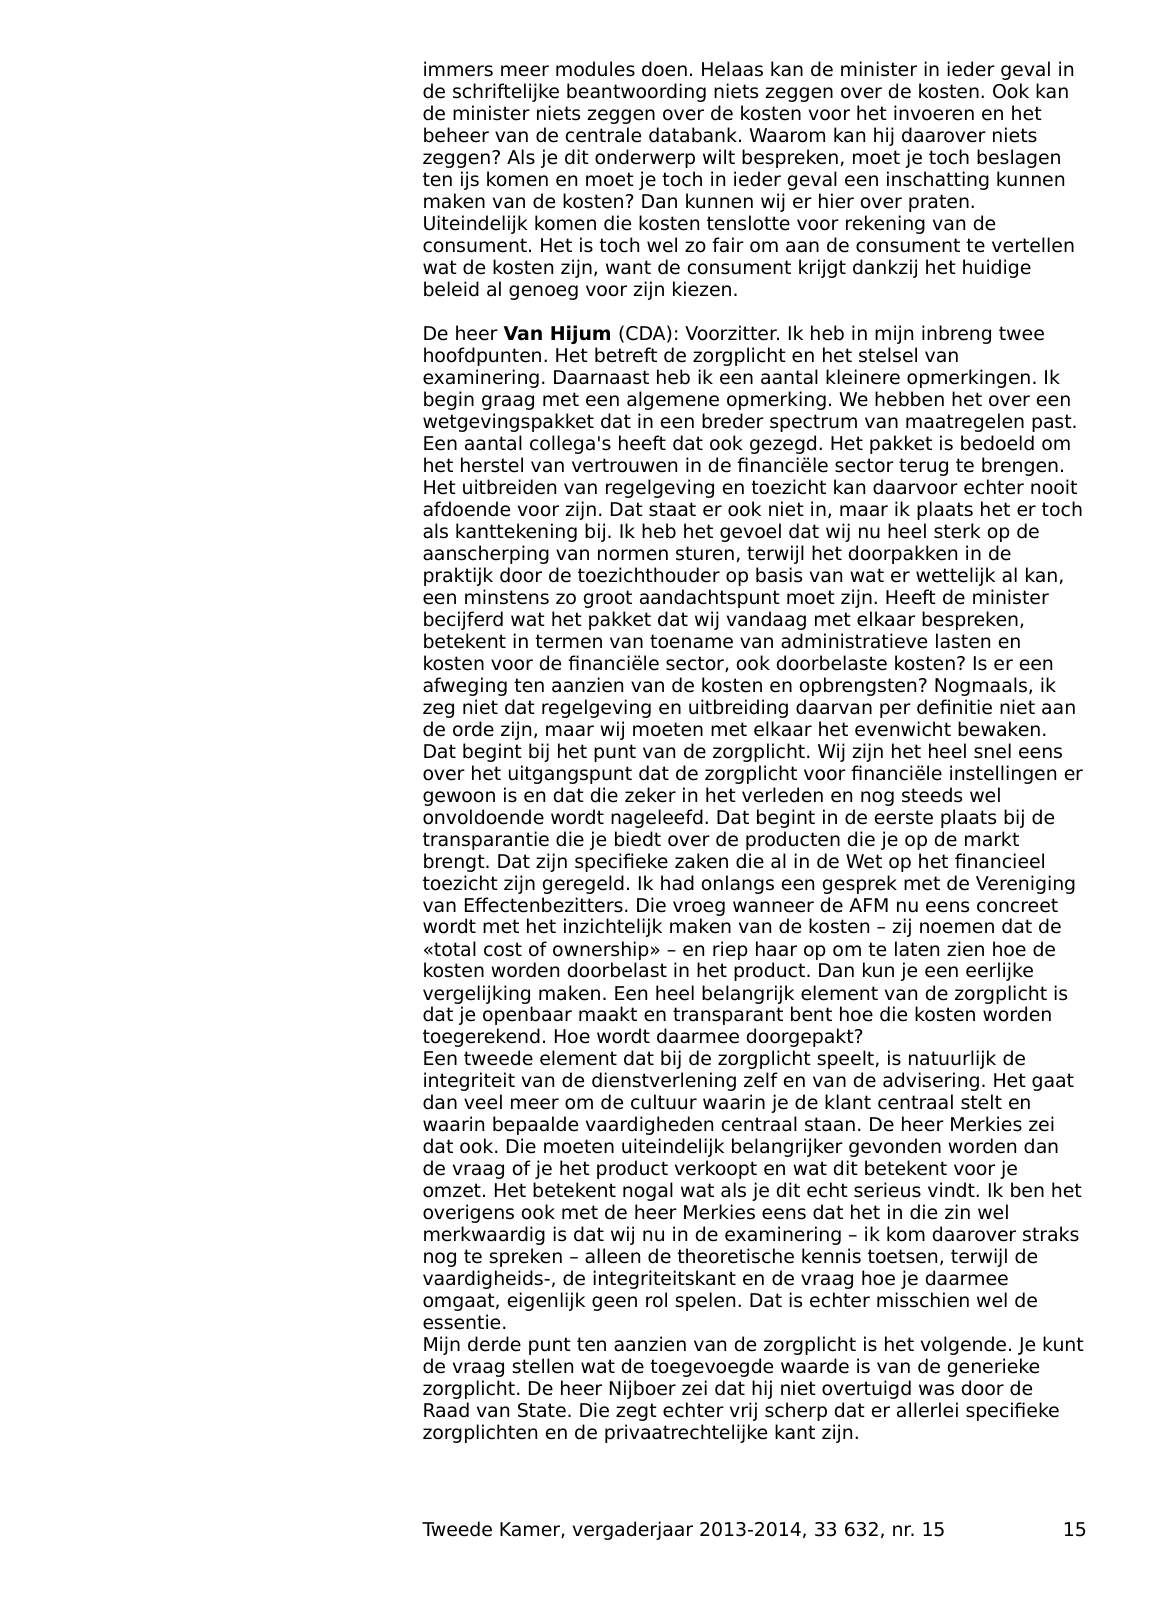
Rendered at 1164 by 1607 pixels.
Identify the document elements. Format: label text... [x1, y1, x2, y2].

text immers meer modules doen. Helaas kan de minister in ieder geval in de schriftelijke beantwoording niets zeggen over de kosten. Ook kan de minister niets zeggen over de kosten voor het invoeren en het beheer van de centrale databank. Waarom kan hij daarover niets zeggen? Als je dit onderwerp wilt bespreken, moet je toch beslagen ten ijs komen en moet je toch in ieder geval een inschatting kunnen maken van de kosten? Dan kunnen wij er hier over praten. Uiteindelijk komen die kosten tenslotte voor rekening van de consument. Het is toch wel zo fair om aan de consument te vertellen wat de kosten zijn, want de consument krijgt dankzij het huidige beleid al genoeg voor zijn kiezen. [422, 59, 1087, 301]
text Dat begint bij het punt van de zorgplicht. Wij zijn het heel snel eens over het uitgangspunt dat de zorgplicht voor financiële instellingen er gewoon is en dat die zeker in het verleden en nog steeds wel onvoldoende wordt nageleefd. Dat begint in de eerste plaats bij de transparantie die je biedt over de producten die je op de markt brengt. Dat zijn specifieke zaken die al in de Wet op het financieel toezicht zijn geregeld. Ik had onlangs een gesprek met de Vereniging van Effectenbezitters. Die vroeg wanneer de AFM nu eens concreet wordt met het inzichtelijk maken van de kosten – zij noemen dat de «total cost of ownership» – en riep haar op om te laten zien hoe de kosten worden doorbelast in het product. Dan kun je een eerlijke vergelijking maken. Een heel belangrijk element van de zorgplicht is dat je openbaar maakt en transparant bent hoe die kosten worden toegerekend. Hoe wordt daarmee doorgepakt? [422, 741, 1087, 1048]
text De heer Van Hijum (CDA): Voorzitter. Ik heb in mijn inbreng twee hoofdpunten. Het betreft de zorgplicht en het stelsel van examinering. Daarnaast heb ik een aantal kleinere opmerkingen. Ik begin graag met een algemene opmerking. We hebben het over een wetgevingspakket dat in een breder spectrum van maatregelen past. Een aantal collega's heeft dat ook gezegd. Het pakket is bedoeld om het herstel van vertrouwen in de financiële sector terug te brengen. Het uitbreiden van regelgeving en toezicht kan daarvoor echter nooit afdoende voor zijn. Dat staat er ook niet in, maar ik plaats het er toch als kanttekening bij. Ik heb het gevoel dat wij nu heel sterk op de aanscherping van normen sturen, terwijl het doorpakken in de praktijk door de toezichthouder op basis van wat er wettelijk al kan, een minstens zo groot aandachtspunt moet zijn. Heeft de minister becijferd wat het pakket dat wij vandaag met elkaar bespreken, betekent in termen van toename van administratieve lasten en kosten voor de financiële sector, ook doorbelaste kosten? Is er een afweging ten aanzien van de kosten en opbrengsten? Nogmaals, ik zeg niet dat regelgeving en uitbreiding daarvan per definitie niet aan de orde zijn, maar wij moeten met elkaar het evenwicht bewaken. [422, 323, 1087, 741]
text Mijn derde punt ten aanzien van de zorgplicht is het volgende. Je kunt de vraag stellen wat de toegevoegde waarde is van de generieke zorgplicht. De heer Nijboer zei dat hij niet overtuigd was door de Raad van State. Die zegt echter vrij scherp dat er allerlei specifieke zorgplichten en de privaatrechtelijke kant zijn. [422, 1334, 1087, 1444]
text Een tweede element dat bij de zorgplicht speelt, is natuurlijk de integriteit van de dienstverlening zelf en van de advisering. Het gaat dan veel meer om de cultuur waarin je de klant centraal stelt en waarin bepaalde vaardigheden centraal staan. De heer Merkies zei dat ook. Die moeten uiteindelijk belangrijker gevonden worden dan de vraag of je het product verkoopt en wat dit betekent voor je omzet. Het betekent nogal wat als je dit echt serieus vindt. Ik ben het overigens ook met de heer Merkies eens dat het in die zin wel merkwaardig is dat wij nu in de examinering – ik kom daarover straks nog te spreken – alleen de theoretische kennis toetsen, terwijl de vaardigheids-, de integriteitskant en de vraag hoe je daarmee omgaat, eigenlijk geen rol spelen. Dat is echter misschien wel de essentie. [422, 1048, 1087, 1334]
